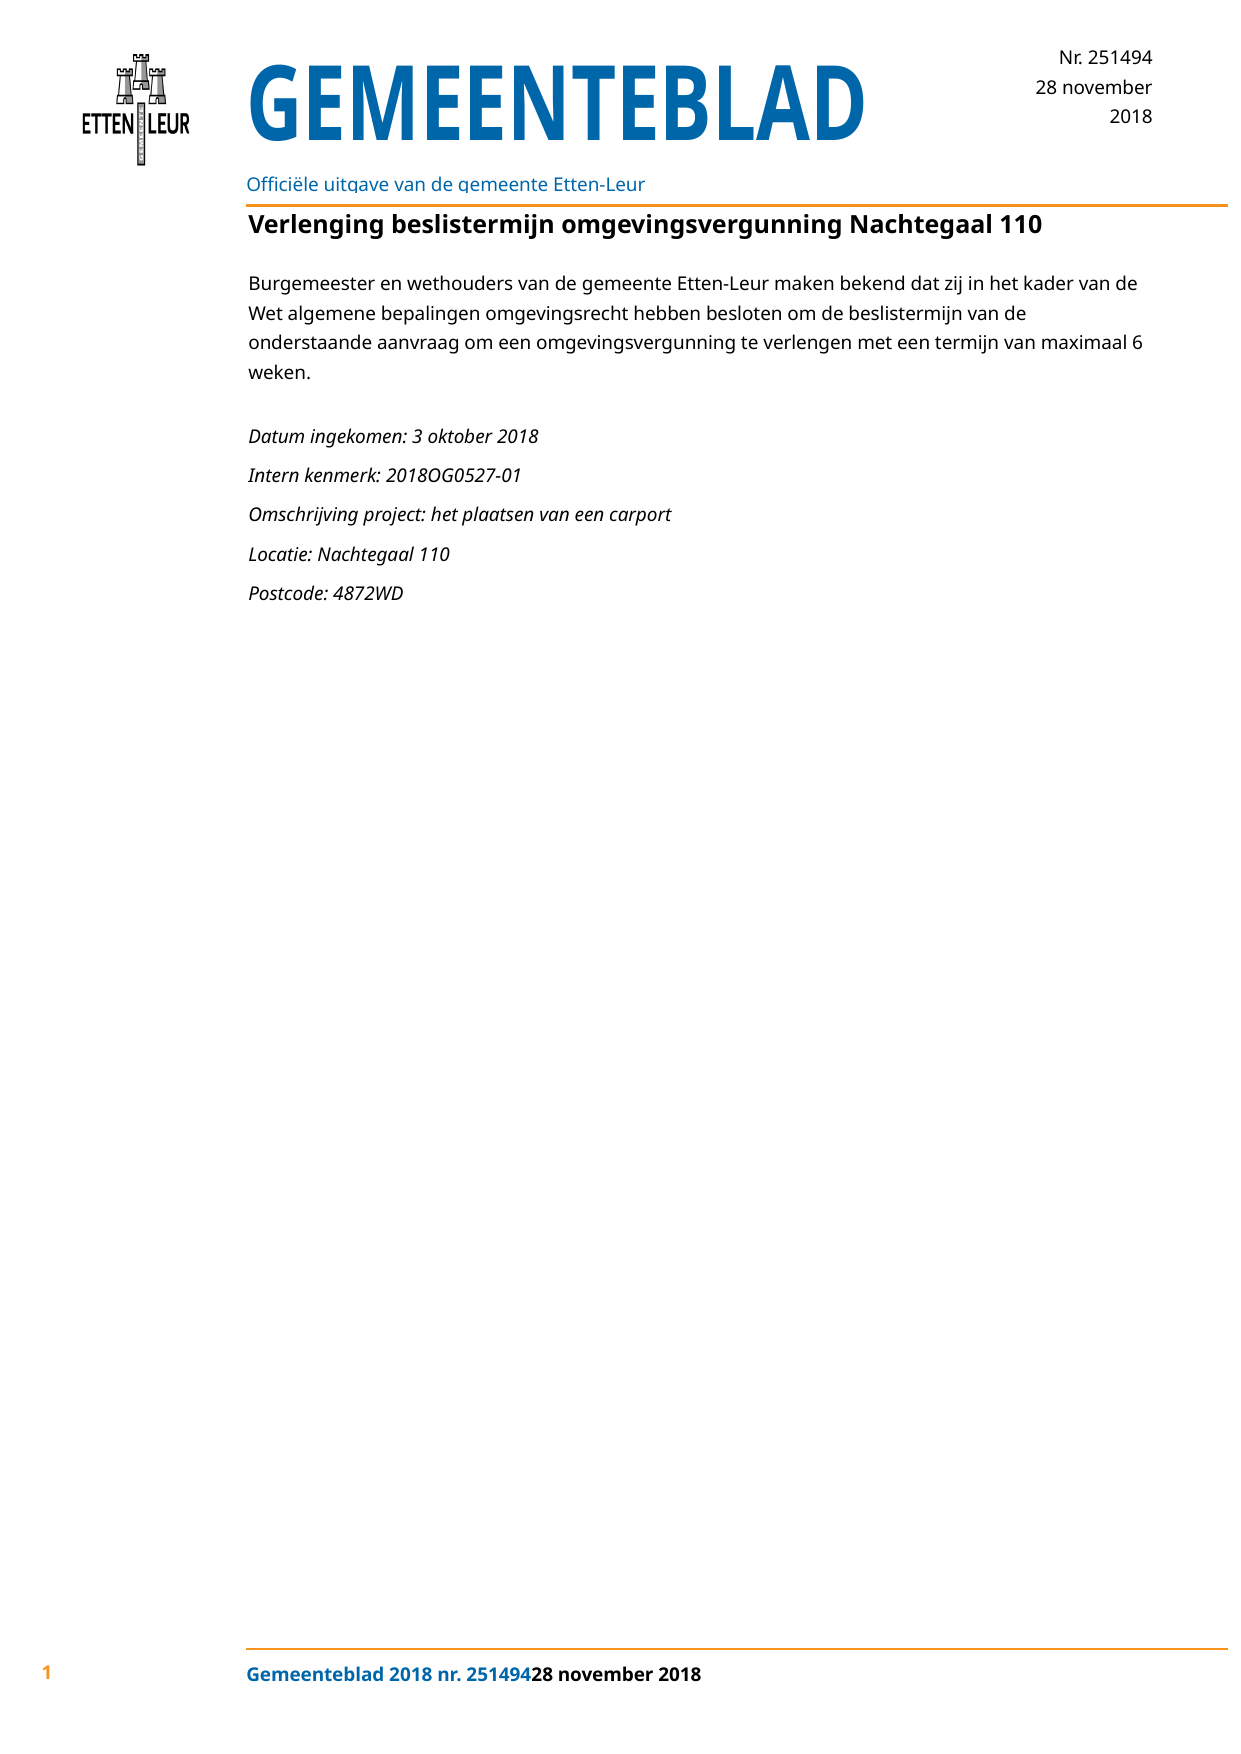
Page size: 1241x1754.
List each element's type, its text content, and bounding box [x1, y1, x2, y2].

text Postcode: 4872WD [248, 580, 1152, 606]
text Intern kenmerk: 2018OG0527-01 [248, 462, 1152, 488]
picture [41, 47, 231, 172]
text Omschrijving project: het plaatsen van een carport [248, 502, 1152, 527]
text Locatie: Nachtegaal 110 [248, 541, 1152, 567]
text Verlenging beslistermijn omgevingsvergunning Nachtegaal 110 [248, 207, 1152, 241]
text Burgemeester en wethouders van de gemeente Etten-Leur maken bekend dat zij in het kader van de Wet algemene bepalingen omgevingsrecht hebben besloten om de beslistermijn van de onderstaande aanvraag om een omgevingsvergunning te verlengen met een termijn van maximaal 6 weken. [248, 270, 1152, 385]
text Datum ingekomen: 3 oktober 2018 [248, 423, 1152, 449]
